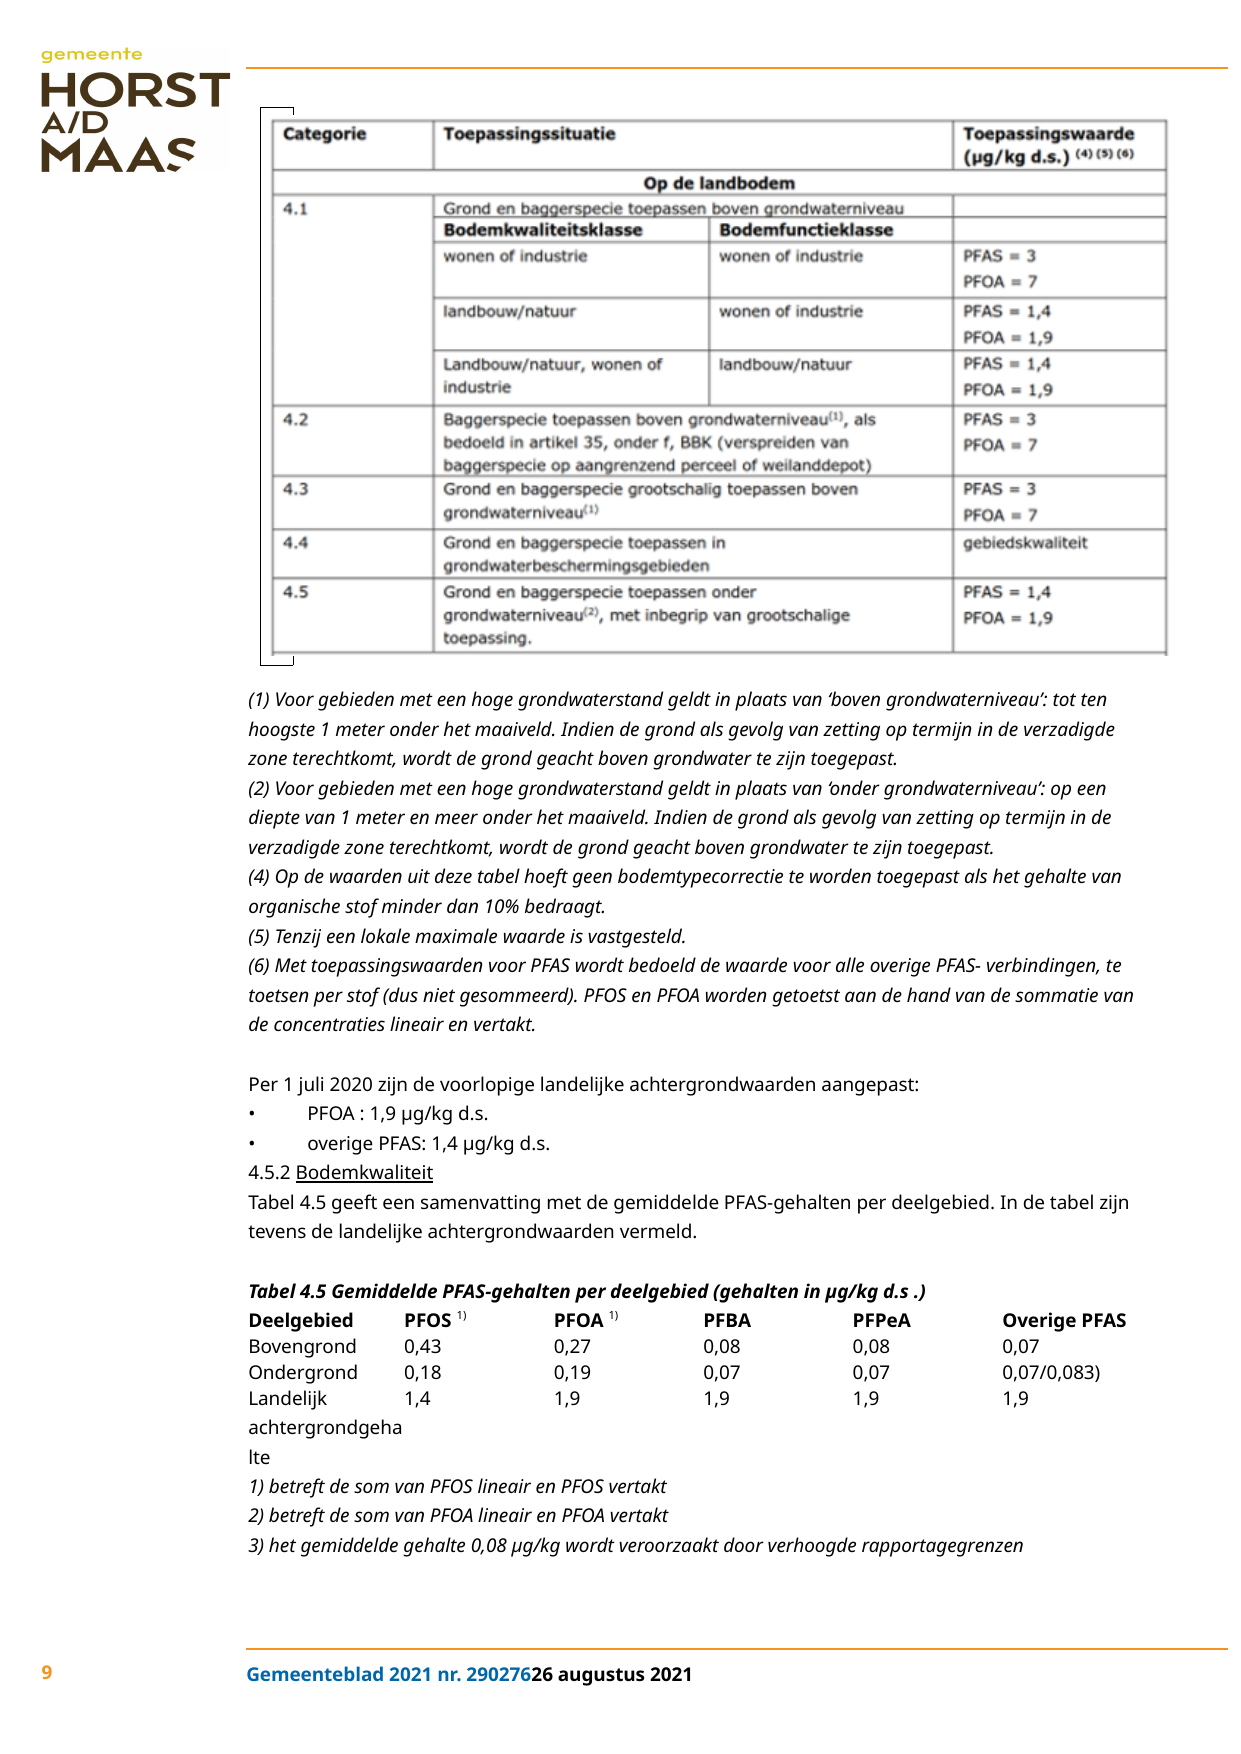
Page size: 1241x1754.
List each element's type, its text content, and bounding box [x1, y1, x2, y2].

table_header Overige PFAS [1002, 1308, 1152, 1333]
table_cell 1,9 [1002, 1385, 1152, 1469]
text Per 1 juli 2020 zijn de voorlopige landelijke achtergrondwaarden aangepast: [248, 1071, 1152, 1096]
table_cell 0,08 [853, 1333, 1002, 1359]
text 4.5.2 Bodemkwaliteit [248, 1159, 1152, 1185]
text 3) het gemiddelde gehalte 0,08 µg/kg wordt veroorzaakt door verhoogde rapportagegrenzen [248, 1532, 1152, 1558]
text (4) Op de waarden uit deze tabel hoeft geen bodemtypecorrectie te worden toegepast als het gehalte van organische stof minder dan 10% bedraagt. [248, 864, 1152, 919]
text (2) Voor gebieden met een hoge grondwaterstand geldt in plaats van ‘onder grondwaterniveau’: op een diepte van 1 meter en meer onder het maaiveld. Indien de grond als gevolg van zetting op termijn in de verzadigde zone terechtkomt, wordt de grond geacht boven grondwater te zijn toegepast. [248, 775, 1152, 860]
table_cell 0,27 [554, 1333, 703, 1359]
text (5) Tenzij een lokale maximale waarde is vastgesteld. [248, 923, 1152, 948]
text Tabel 4.5 geeft een samenvatting met de gemiddelde PFAS-gehalten per deelgebied. In de tabel zijn tevens de landelijke achtergrondwaarden vermeld. [248, 1189, 1152, 1244]
text Tabel 4.5 Gemiddelde PFAS-gehalten per deelgebied (gehalten in µg/kg d.s .) [248, 1278, 1152, 1303]
table_cell 0,07/0,083) [1002, 1359, 1152, 1385]
table_cell 0,19 [554, 1359, 703, 1385]
text 2) betreft de som van PFOA lineair en PFOA vertakt [248, 1502, 1152, 1528]
table_header PFBA [703, 1308, 852, 1333]
table_cell 0,18 [404, 1359, 553, 1385]
table_cell Ondergrond [248, 1359, 404, 1385]
table_header PFOA 1) [554, 1308, 703, 1333]
table_cell Bovengrond [248, 1333, 404, 1359]
table_header PFOS 1) [404, 1308, 553, 1333]
text 1) betreft de som van PFOS lineair en PFOS vertakt [248, 1473, 1152, 1498]
table_cell 1,9 [554, 1385, 703, 1469]
list overige PFAS: 1,4 µg/kg d.s. [248, 1130, 1152, 1156]
table_cell 0,08 [703, 1333, 852, 1359]
list PFOA : 1,9 µg/kg d.s. [248, 1100, 1152, 1126]
table_cell Landelijk achtergrondgehalte [248, 1385, 404, 1469]
text (1) Voor gebieden met een hoge grondwaterstand geldt in plaats van ‘boven grondwaterniveau’: tot ten hoogste 1 meter onder het maaiveld. Indien de grond als gevolg van zetting op termijn in de verzadigde zone terechtkomt, wordt de grond geacht boven grondwater te zijn toegepast. [248, 686, 1152, 771]
table_cell 0,07 [1002, 1333, 1152, 1359]
table_cell 1,9 [703, 1385, 852, 1469]
table_cell 1,4 [404, 1385, 553, 1469]
picture [41, 47, 231, 172]
table_cell 0,07 [853, 1359, 1002, 1385]
text (6) Met toepassingswaarden voor PFAS wordt bedoeld de waarde voor alle overige PFAS- verbindingen, te toetsen per stof (dus niet gesommeerd). PFOS en PFOA worden getoetst aan de hand van de sommatie van de concentraties lineair en vertakt. [248, 952, 1152, 1037]
table_cell 1,9 [853, 1385, 1002, 1469]
picture [268, 115, 1173, 656]
table_cell 0,07 [703, 1359, 852, 1385]
table_header PFPeA [853, 1308, 1002, 1333]
table_cell 0,43 [404, 1333, 553, 1359]
table_header Deelgebied [248, 1308, 404, 1333]
